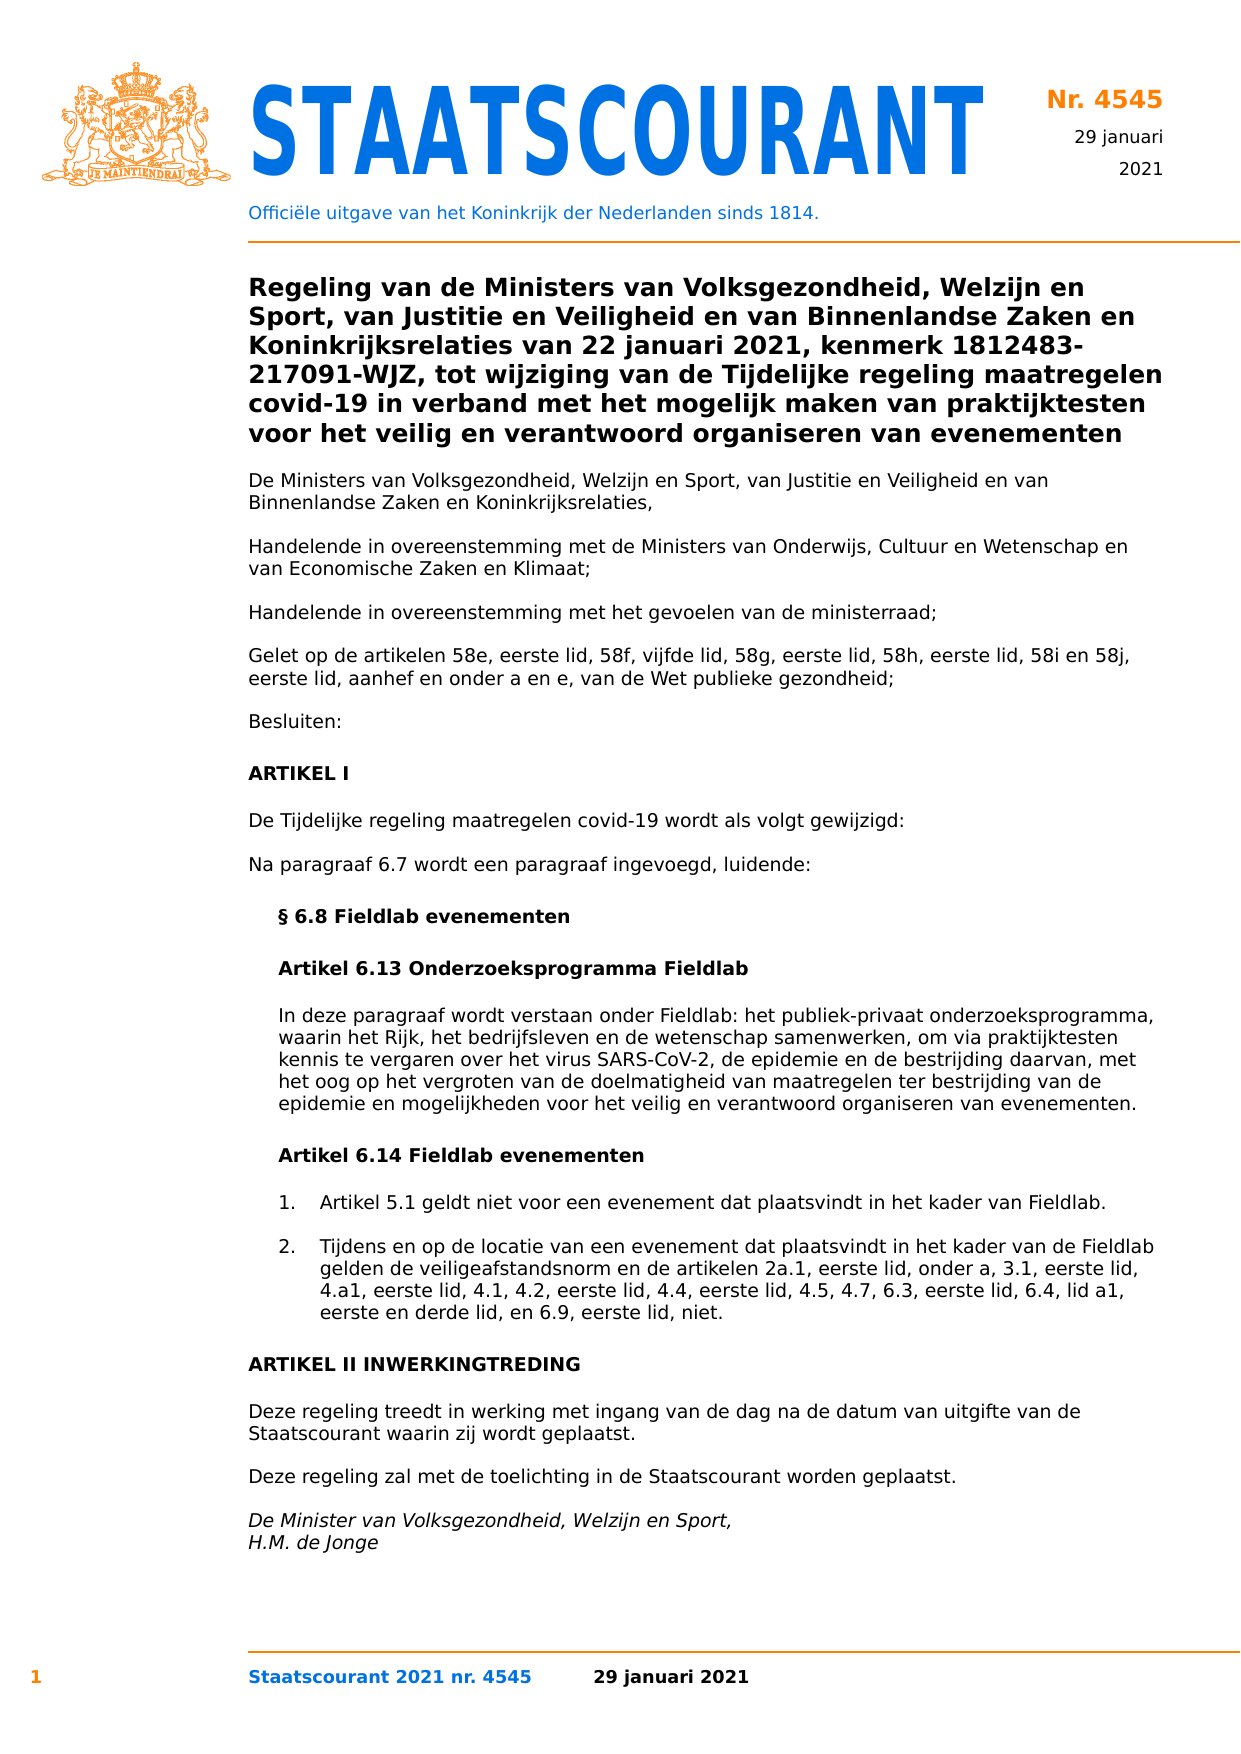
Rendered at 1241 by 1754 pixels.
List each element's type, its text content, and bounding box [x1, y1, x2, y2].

table_cell 2021 [998, 153, 1240, 203]
table_header [25, 62, 248, 241]
text Na paragraaf 6.7 wordt een paragraaf ingevoegd, luidende: [248, 854, 1163, 876]
text In deze paragraaf wordt verstaan onder Fieldlab: het publiek-privaat onderzoeksprogramma, waarin het Rijk, het bedrijfsleven en de wetenschap samenwerken, om via praktijktesten kennis te vergaren over het virus SARS-CoV-2, de epidemie en de bestrijding daarvan, met het oog op het vergroten van de doelmatigheid van maatregelen ter bestrijding van de epidemie en mogelijkheden voor het veilig en verantwoord organiseren van evenementen. [278, 1005, 1163, 1115]
text Deze regeling treedt in werking met ingang van de dag na de datum van uitgifte van de Staatscourant waarin zij wordt geplaatst. [248, 1401, 1163, 1444]
text 1. Artikel 5.1 geldt niet voor een evenement dat plaatsvindt in het kader van Fieldlab. [278, 1192, 1163, 1214]
text 2. Tijdens en op de locatie van een evenement dat plaatsvindt in het kader van de Fieldlab gelden de veiligeafstandsnorm en de artikelen 2a.1, eerste lid, onder a, 3.1, eerste lid, 4.a1, eerste lid, 4.1, 4.2, eerste lid, 4.4, eerste lid, 4.5, 4.7, 6.3, eerste lid, 6.4, lid a1, eerste en derde lid, en 6.9, eerste lid, niet. [278, 1236, 1163, 1324]
subtitle Regeling van de Ministers van Volksgezondheid, Welzijn en Sport, van Justitie en Veiligheid en van Binnenlandse Zaken en Koninkrijksrelaties van 22 januari 2021, kenmerk 1812483-217091-WJZ, tot wijziging van de Tijdelijke regeling maatregelen covid-19 in verband met het mogelijk maken van praktijktesten voor het veilig en verantwoord organiseren van evenementen [248, 273, 1163, 448]
subtitle Artikel 6.13 Onderzoeksprogramma Fieldlab [278, 958, 1163, 980]
table_cell 29 januari [998, 121, 1240, 153]
table_header STAATSCOURANT [248, 62, 998, 203]
table_cell Officiële uitgave van het Koninkrijk der Nederlanden sinds 1814. [248, 203, 1240, 241]
text De Minister van Volksgezondheid, Welzijn en Sport, H.M. de Jonge [248, 1510, 1163, 1554]
subtitle ARTIKEL I [248, 763, 1163, 785]
text Handelende in overeenstemming met het gevoelen van de ministerraad; [248, 602, 1163, 623]
text Gelet op de artikelen 58e, eerste lid, 58f, vijfde lid, 58g, eerste lid, 58h, eerste lid, 58i en 58j, eerste lid, aanhef en onder a en e, van de Wet publieke gezondheid; [248, 645, 1163, 689]
subtitle ARTIKEL II INWERKINGTREDING [248, 1354, 1163, 1376]
text Deze regeling zal met de toelichting in de Staatscourant worden geplaatst. [248, 1466, 1163, 1488]
subtitle Artikel 6.14 Fieldlab evenementen [278, 1145, 1163, 1167]
text Handelende in overeenstemming met de Ministers van Onderwijs, Cultuur en Wetenschap en van Economische Zaken en Klimaat; [248, 536, 1163, 580]
text De Ministers van Volksgezondheid, Welzijn en Sport, van Justitie en Veiligheid en van Binnenlandse Zaken en Koninkrijksrelaties, [248, 470, 1163, 514]
text De Tijdelijke regeling maatregelen covid-19 wordt als volgt gewijzigd: [248, 810, 1163, 832]
subtitle § 6.8 Fieldlab evenementen [278, 906, 1163, 928]
picture [41, 62, 231, 186]
table_header Nr. 4545 [998, 62, 1240, 121]
text Besluiten: [248, 711, 1163, 733]
